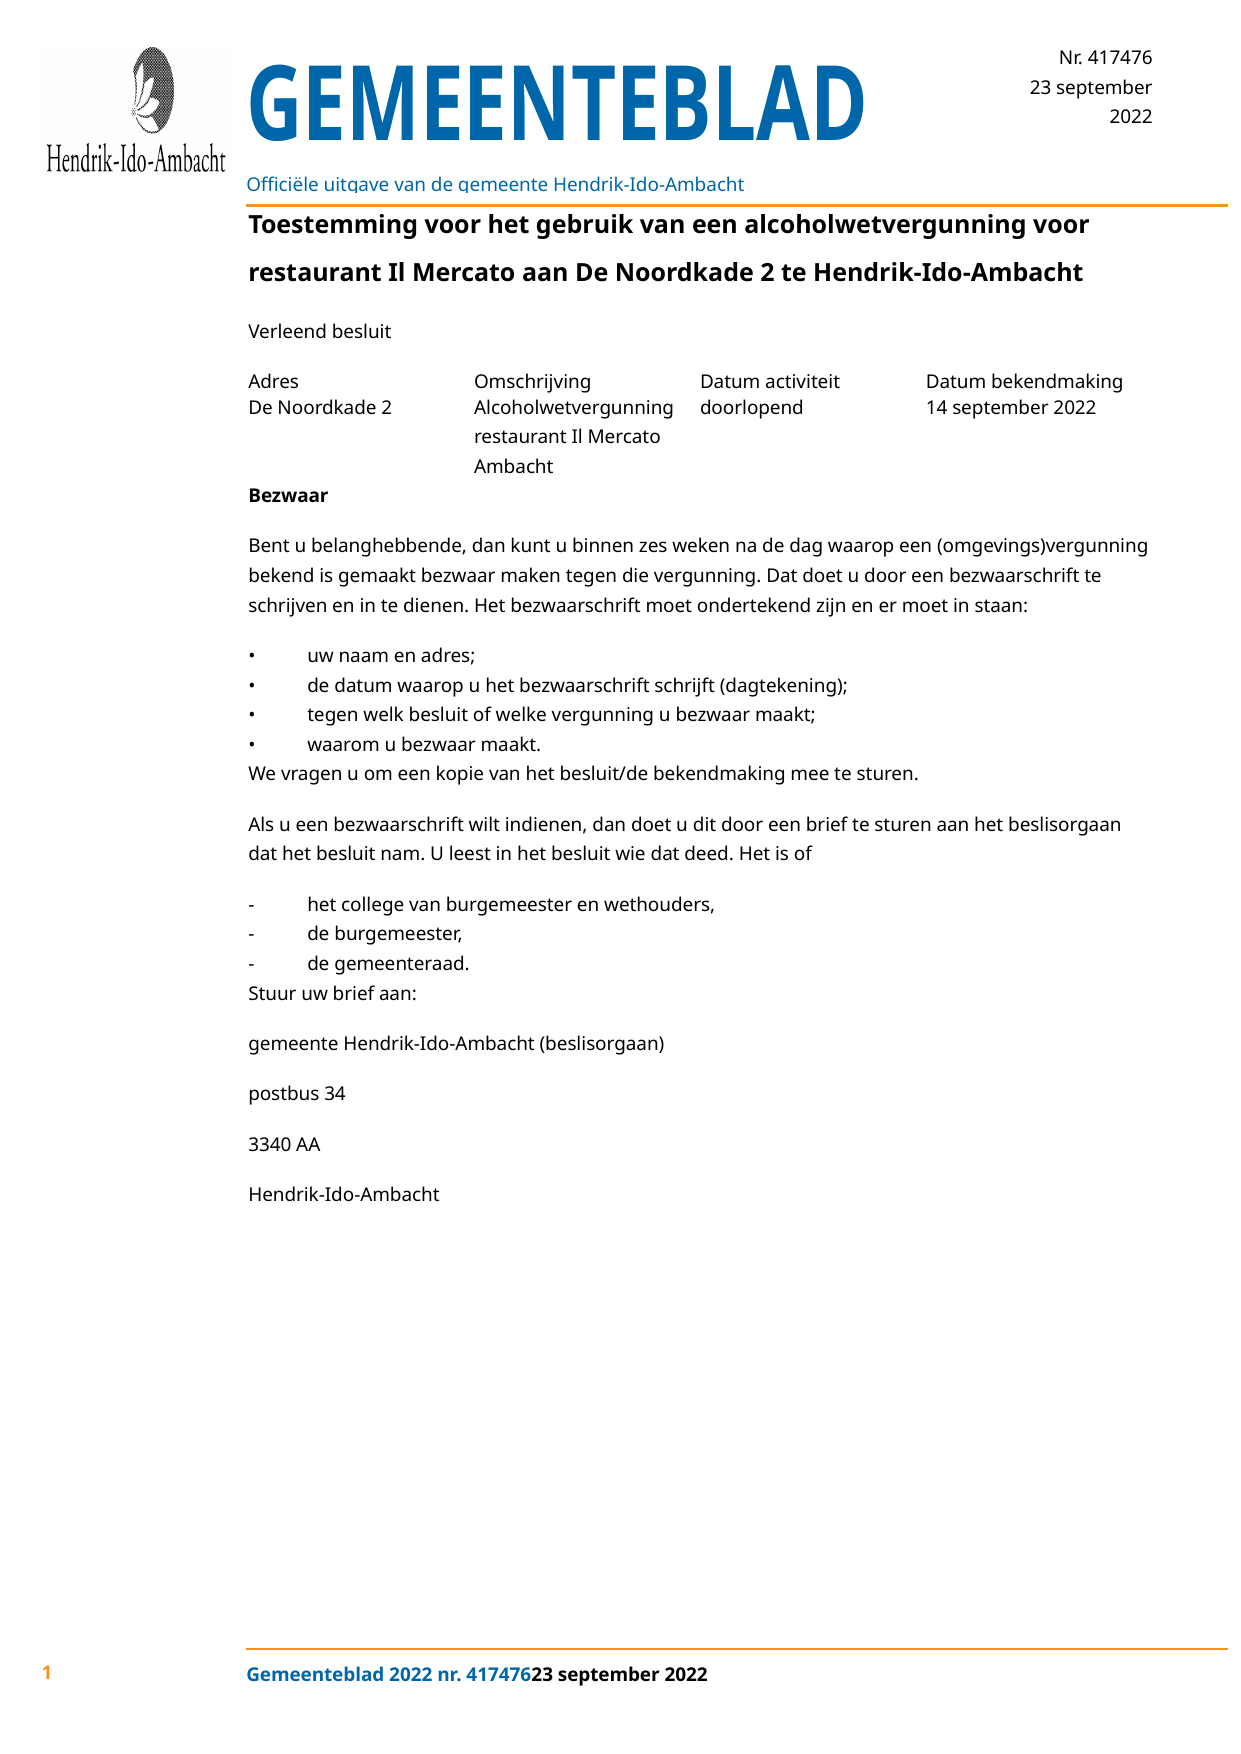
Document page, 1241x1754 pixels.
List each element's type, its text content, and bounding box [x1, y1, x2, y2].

text Hendrik-Ido-Ambacht [248, 1181, 1152, 1207]
list de burgemeester, [248, 921, 1152, 946]
table_header Datum activiteit [700, 369, 926, 394]
table_cell doorlopend [700, 394, 926, 479]
list waarom u bezwaar maakt. [248, 731, 1152, 757]
text Bezwaar [248, 482, 1152, 508]
text Bent u belanghebbende, dan kunt u binnen zes weken na de dag waarop een (omgevings)vergunning bekend is gemaakt bezwaar maken tegen die vergunning. Dat doet u door een bezwaarschrift te schrijven en in te dienen. Het bezwaarschrift moet ondertekend zijn en er moet in staan: [248, 533, 1152, 618]
text gemeente Hendrik-Ido-Ambacht (beslisorgaan) [248, 1030, 1152, 1056]
list de gemeenteraad. [248, 950, 1152, 976]
text 3340 AA [248, 1131, 1152, 1157]
text Toestemming voor het gebruik van een alcoholwetvergunning voor restaurant Il Mercato aan De Noordkade 2 te Hendrik-Ido-Ambacht [248, 207, 1152, 288]
text Stuur uw brief aan: [248, 980, 1152, 1006]
text We vragen u om een kopie van het besluit/de bekendmaking mee te sturen. [248, 761, 1152, 786]
table_cell De Noordkade 2 [248, 394, 474, 479]
table_header Adres [248, 369, 474, 394]
table_cell 14 september 2022 [926, 394, 1152, 479]
picture [41, 47, 231, 172]
table_cell Alcoholwetvergunning restaurant Il Mercato Ambacht [474, 394, 700, 479]
list tegen welk besluit of welke vergunning u bezwaar maakt; [248, 701, 1152, 727]
list het college van burgemeester en wethouders, [248, 891, 1152, 917]
table_header Datum bekendmaking [926, 369, 1152, 394]
text Verleend besluit [248, 318, 1152, 344]
list uw naam en adres; [248, 642, 1152, 668]
table_header Omschrijving [474, 369, 700, 394]
text postbus 34 [248, 1081, 1152, 1106]
list de datum waarop u het bezwaarschrift schrijft (dagtekening); [248, 672, 1152, 698]
text Als u een bezwaarschrift wilt indienen, dan doet u dit door een brief te sturen aan het beslisorgaan dat het besluit nam. U leest in het besluit wie dat deed. Het is of [248, 811, 1152, 866]
